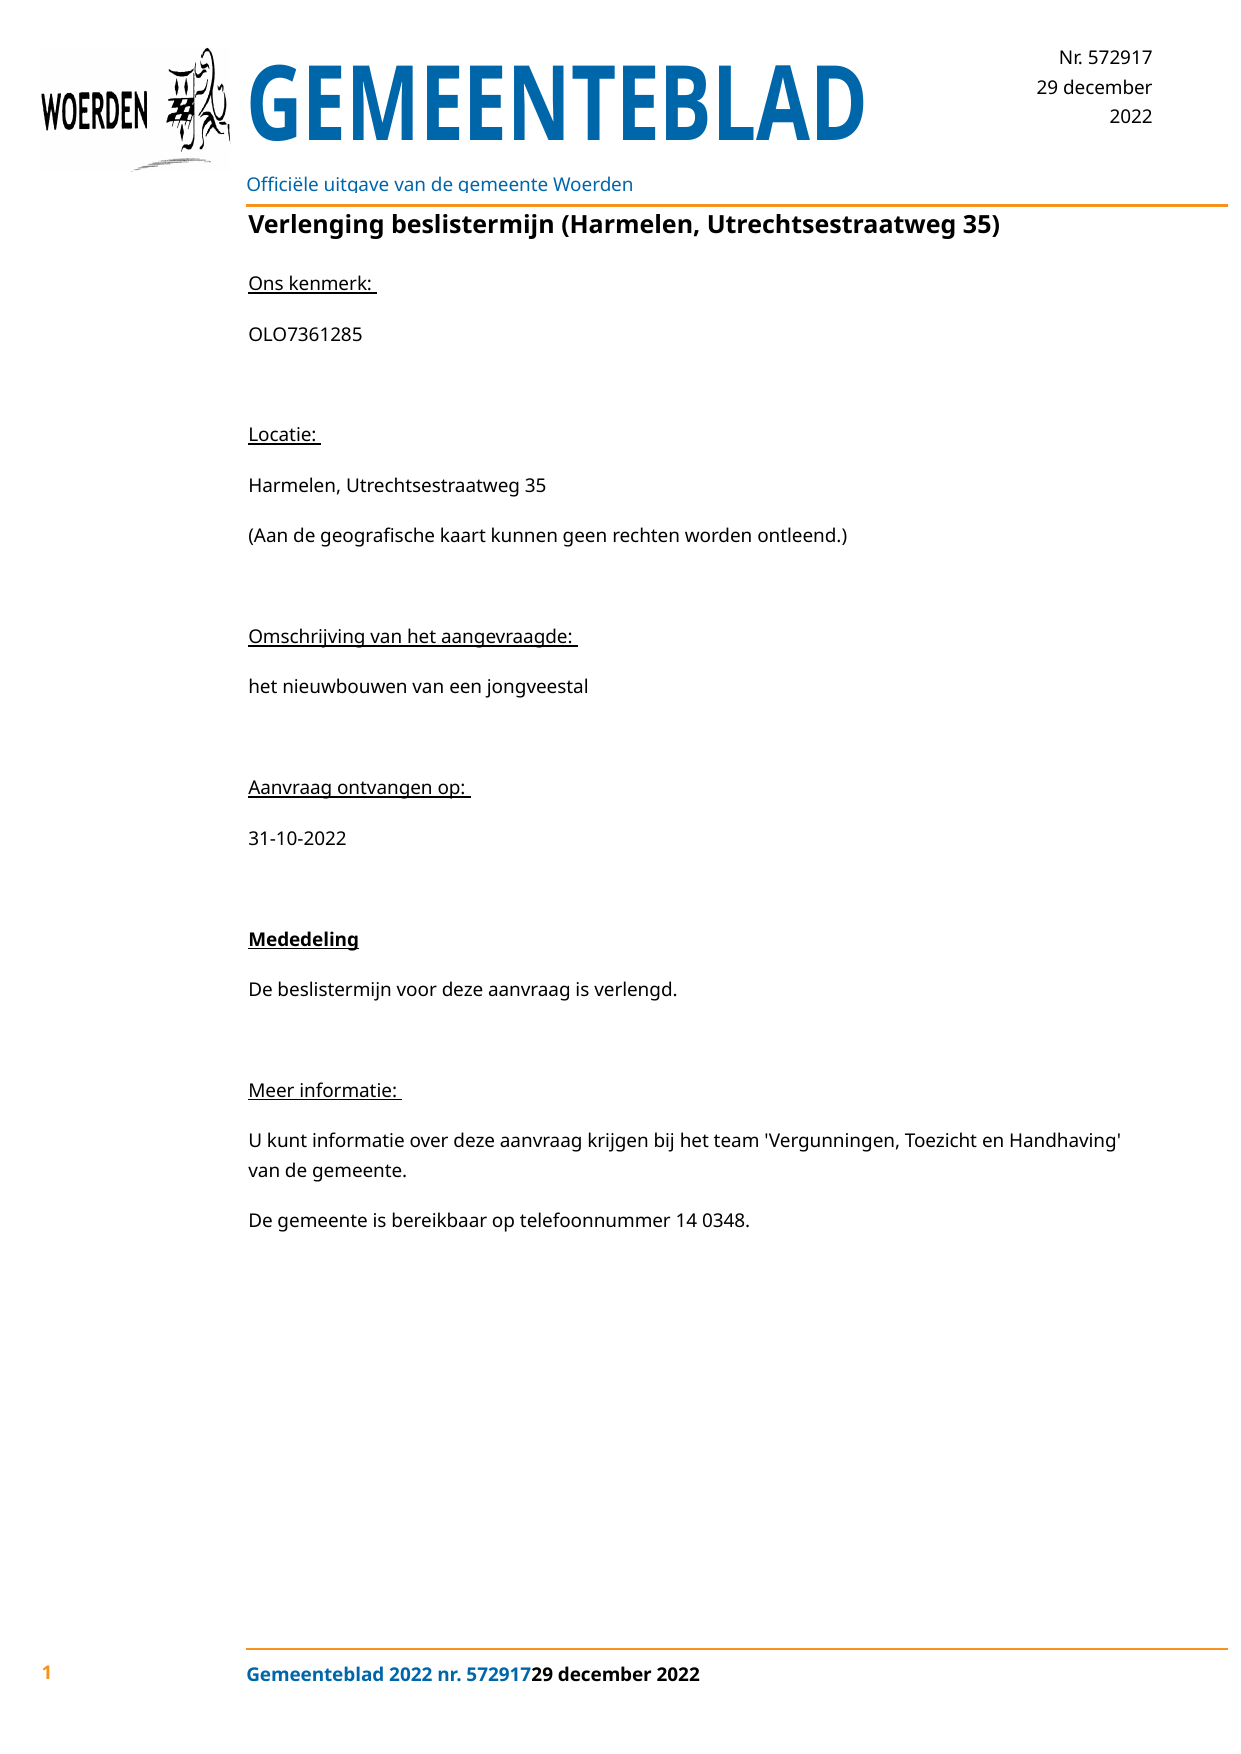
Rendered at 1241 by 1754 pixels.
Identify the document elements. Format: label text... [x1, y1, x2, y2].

text Verlenging beslistermijn (Harmelen, Utrechtsestraatweg 35) [248, 207, 1152, 241]
picture [41, 47, 231, 172]
text De beslistermijn voor deze aanvraag is verlengd. [248, 976, 1152, 1002]
text Aanvraag ontvangen op: [248, 774, 1152, 800]
text Meer informatie: [248, 1077, 1152, 1103]
text 31-10-2022 [248, 825, 1152, 851]
text Ons kenmerk: [248, 270, 1152, 296]
text Mededeling [248, 926, 1152, 951]
text De gemeente is bereikbaar op telefoonnummer 14 0348. [248, 1207, 1152, 1233]
text (Aan de geografische kaart kunnen geen rechten worden ontleend.) [248, 522, 1152, 548]
text U kunt informatie over deze aanvraag krijgen bij het team 'Vergunningen, Toezicht en Handhaving' van de gemeente. [248, 1127, 1152, 1183]
text Harmelen, Utrechtsestraatweg 35 [248, 472, 1152, 498]
text het nieuwbouwen van een jongveestal [248, 674, 1152, 699]
text OLO7361285 [248, 321, 1152, 346]
text Locatie: [248, 422, 1152, 447]
text Omschrijving van het aangevraagde: [248, 623, 1152, 649]
